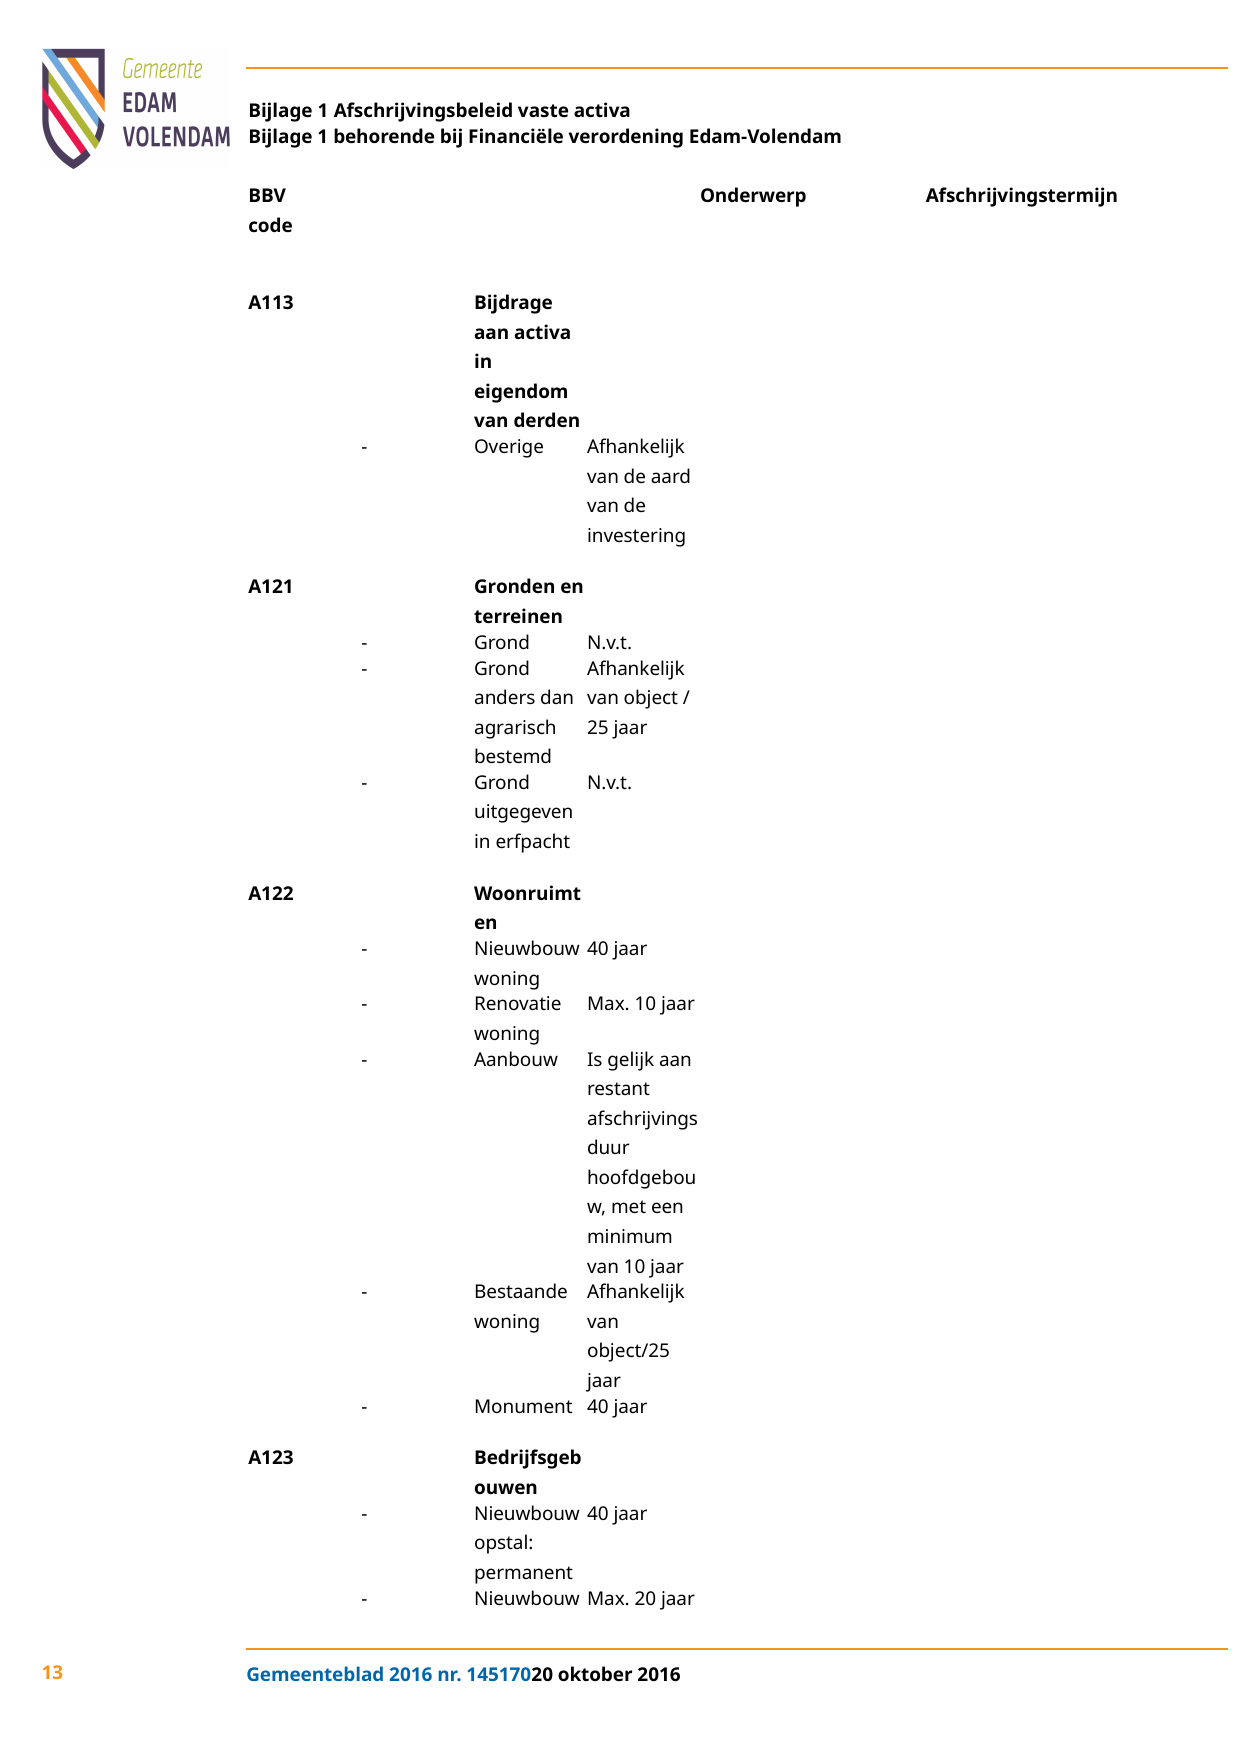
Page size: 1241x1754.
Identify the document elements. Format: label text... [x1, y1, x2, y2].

table_cell [361, 854, 474, 880]
table_cell [248, 629, 361, 655]
table_cell - [361, 629, 474, 655]
table_cell - [361, 769, 474, 854]
table_cell Max. 20 jaar [587, 1585, 700, 1610]
table_cell [474, 238, 700, 264]
table_cell Max. 10 jaar [587, 990, 700, 1046]
table_cell Nieuwbouw [474, 1585, 587, 1610]
table_cell N.v.t. [587, 769, 700, 854]
table_cell A122 [248, 880, 361, 935]
table_cell [587, 880, 700, 935]
text Bijlage 1 behorende bij Financiële verordening Edam-Volendam [248, 123, 1152, 149]
table_cell [926, 238, 1152, 264]
table_cell [474, 1419, 587, 1444]
table_cell [361, 1445, 474, 1500]
table_header Onderwerp [700, 183, 926, 238]
table_cell [361, 548, 474, 574]
table_cell - [361, 1046, 474, 1278]
table_cell - [361, 655, 474, 769]
table_cell Bestaande woning [474, 1279, 587, 1393]
table_cell [248, 990, 361, 1046]
table_cell [248, 1046, 361, 1278]
table_cell Gronden en terreinen [474, 574, 587, 629]
table_header A113 [248, 289, 361, 433]
table_cell [248, 655, 361, 769]
table_cell [587, 574, 700, 629]
table_cell - [361, 1500, 474, 1585]
table_cell - [361, 935, 474, 990]
table_cell - [361, 1585, 474, 1610]
table_cell [474, 548, 587, 574]
table_cell [587, 1419, 700, 1444]
table_cell Grond [474, 629, 587, 655]
table_cell [587, 548, 700, 574]
table_cell Overige [474, 434, 587, 548]
table_cell Bedrijfsgebouwen [474, 1445, 587, 1500]
table_cell [248, 1585, 361, 1610]
table_cell Nieuwbouw opstal: permanent [474, 1500, 587, 1585]
table_header [587, 289, 700, 433]
table_cell Monument [474, 1393, 587, 1419]
table_cell Afhankelijk van object / 25 jaar [587, 655, 700, 769]
table_cell [248, 1500, 361, 1585]
table_cell Is gelijk aan restant afschrijvingsduur hoofdgebouw, met een minimum van 10 jaar [587, 1046, 700, 1278]
table_cell - [361, 1393, 474, 1419]
table_cell [587, 854, 700, 880]
table_cell Woonruimten [474, 880, 587, 935]
table_cell [248, 854, 361, 880]
table_cell [248, 769, 361, 854]
table_cell Aanbouw [474, 1046, 587, 1278]
table_header [474, 183, 700, 238]
table_cell [361, 1419, 474, 1444]
text Bijlage 1 Afschrijvingsbeleid vaste activa [248, 95, 1152, 123]
table_cell A121 [248, 574, 361, 629]
table_header [361, 289, 474, 433]
table_cell 40 jaar [587, 1500, 700, 1585]
table_cell Grond uitgegeven in erfpacht [474, 769, 587, 854]
table_cell [248, 548, 361, 574]
table_cell 40 jaar [587, 1393, 700, 1419]
table_cell Afhankelijk van object/25 jaar [587, 1279, 700, 1393]
table_cell N.v.t. [587, 629, 700, 655]
table_cell Renovatie woning [474, 990, 587, 1046]
picture [41, 47, 231, 172]
table_cell [474, 854, 587, 880]
table_cell [361, 574, 474, 629]
table_cell [248, 1393, 361, 1419]
table_cell [248, 1419, 361, 1444]
table_cell A123 [248, 1445, 361, 1500]
table_cell [248, 935, 361, 990]
table_cell - [361, 434, 474, 548]
table_cell - [361, 990, 474, 1046]
table_header BBV code [248, 183, 474, 238]
table_cell 40 jaar [587, 935, 700, 990]
table_cell [361, 880, 474, 935]
table_cell [248, 238, 474, 264]
table_cell [248, 1279, 361, 1393]
table_cell [248, 264, 474, 289]
table_cell [248, 434, 361, 548]
table_cell - [361, 1279, 474, 1393]
table_header Bijdrage aan activa in eigendom van derden [474, 289, 587, 433]
table_cell Afhankelijk van de aard van de investering [587, 434, 700, 548]
table_cell Grond anders dan agrarisch bestemd [474, 655, 587, 769]
table_cell Nieuwbouw woning [474, 935, 587, 990]
table_cell [700, 238, 926, 264]
table_header Afschrijvingstermijn [926, 183, 1152, 238]
table_cell [587, 1445, 700, 1500]
